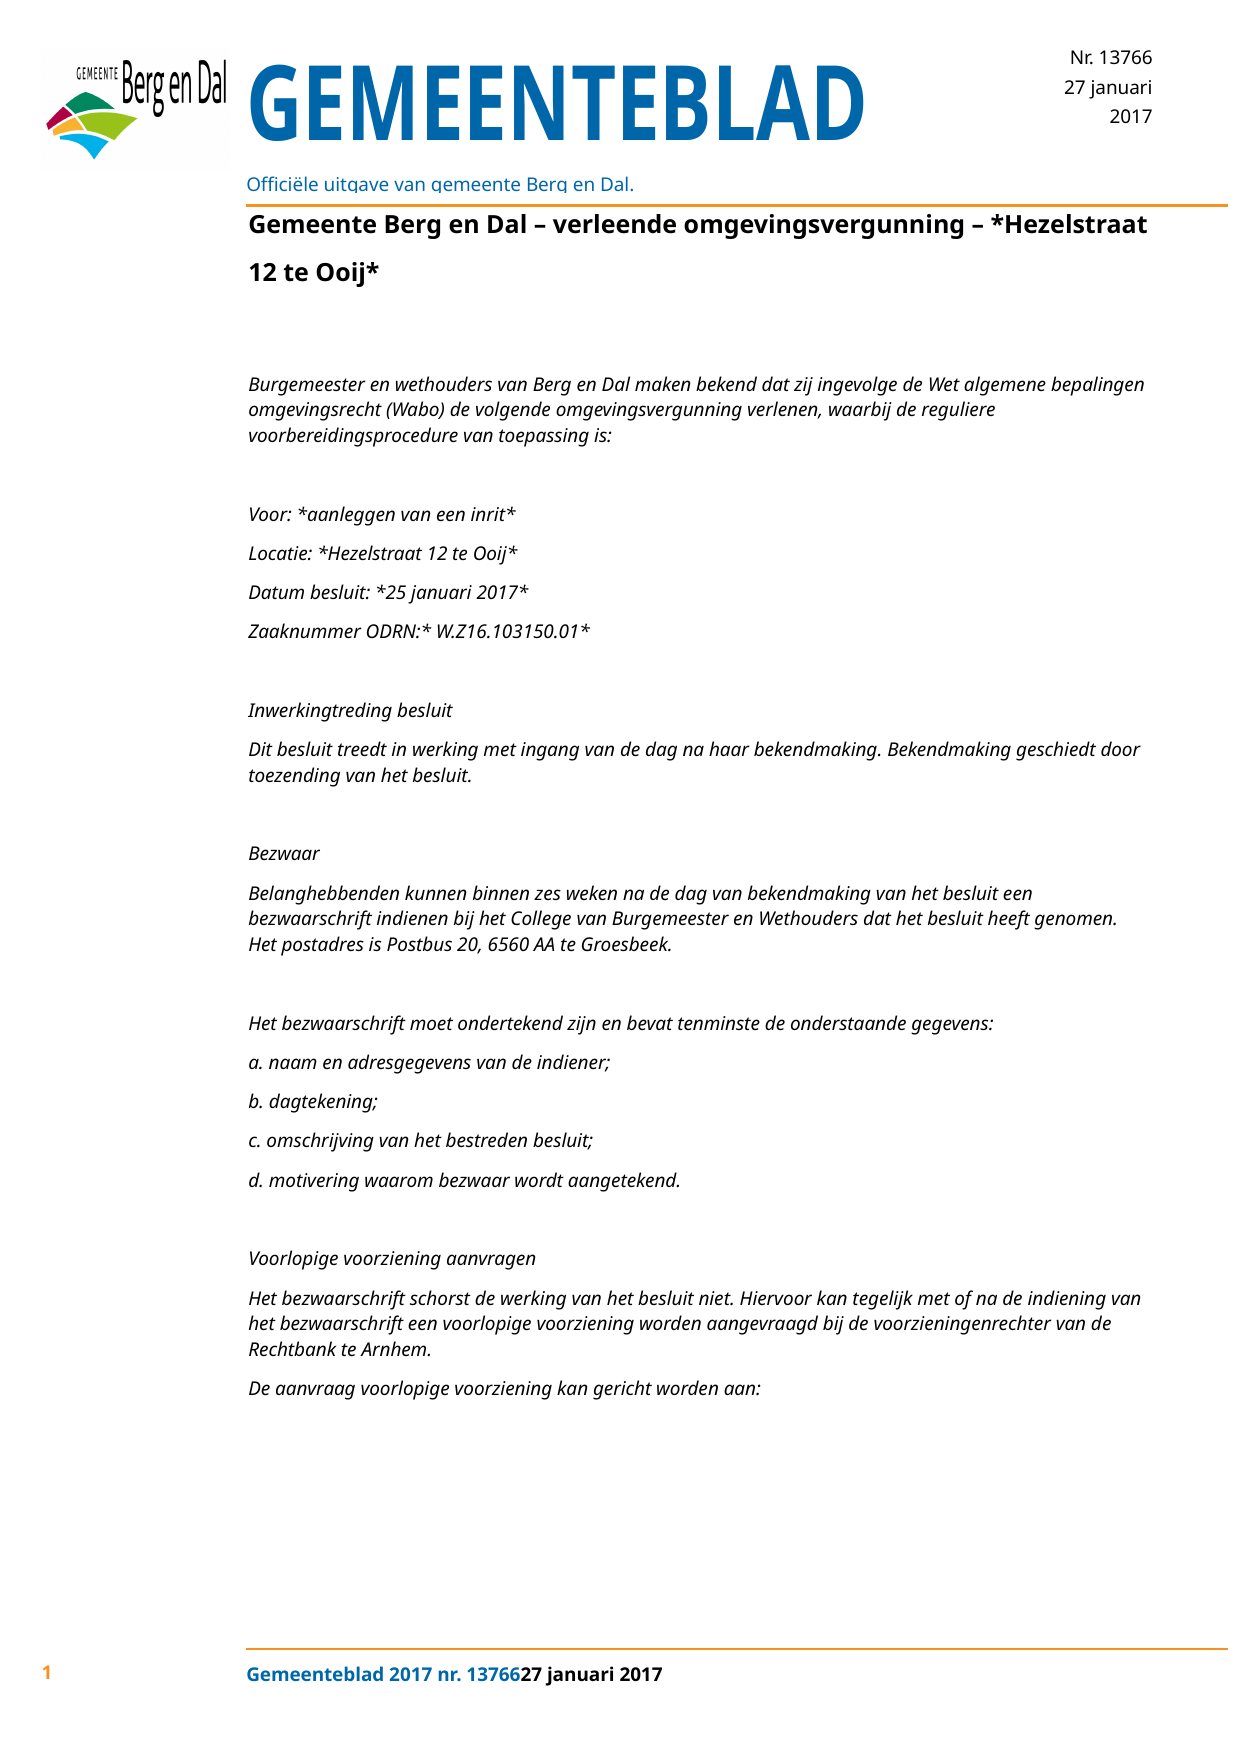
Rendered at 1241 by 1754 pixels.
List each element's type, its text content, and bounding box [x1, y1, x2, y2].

text Datum besluit: *25 januari 2017* [248, 579, 1152, 605]
text a. naam en adresgegevens van de indiener; [248, 1049, 1152, 1075]
text Gemeente Berg en Dal – verleende omgevingsvergunning – *Hezelstraat 12 te Ooij* [248, 207, 1152, 288]
text Voorlopige voorziening aanvragen [248, 1246, 1152, 1271]
text b. dagtekening; [248, 1088, 1152, 1114]
text Het bezwaarschrift schorst de werking van het besluit niet. Hiervoor kan tegelijk met of na de indiening van het bezwaarschrift een voorlopige voorziening worden aangevraagd bij de voorzieningenrechter van de Rechtbank te Arnhem. [248, 1285, 1152, 1362]
text Bezwaar [248, 841, 1152, 866]
text Belanghebbenden kunnen binnen zes weken na de dag van bekendmaking van het besluit een bezwaarschrift indienen bij het College van Burgemeester en Wethouders dat het besluit heeft genomen. Het postadres is Postbus 20, 6560 AA te Groesbeek. [248, 880, 1152, 957]
text d. motivering waarom bezwaar wordt aangetekend. [248, 1167, 1152, 1193]
text Zaaknummer ODRN:* W.Z16.103150.01* [248, 618, 1152, 644]
text c. omschrijving van het bestreden besluit; [248, 1128, 1152, 1153]
text Dit besluit treedt in werking met ingang van de dag na haar bekendmaking. Bekendmaking geschiedt door toezending van het besluit. [248, 736, 1152, 788]
text Locatie: *Hezelstraat 12 te Ooij* [248, 540, 1152, 566]
text Burgemeester en wethouders van Berg en Dal maken bekend dat zij ingevolge de Wet algemene bepalingen omgevingsrecht (Wabo) de volgende omgevingsvergunning verlenen, waarbij de reguliere voorbereidingsprocedure van toepassing is: [248, 371, 1152, 448]
text Inwerkingtreding besluit [248, 697, 1152, 723]
picture [41, 47, 231, 172]
text Voor: *aanleggen van een inrit* [248, 501, 1152, 526]
text De aanvraag voorlopige voorziening kan gericht worden aan: [248, 1376, 1152, 1401]
text Het bezwaarschrift moet ondertekend zijn en bevat tenminste de onderstaande gegevens: [248, 1010, 1152, 1036]
